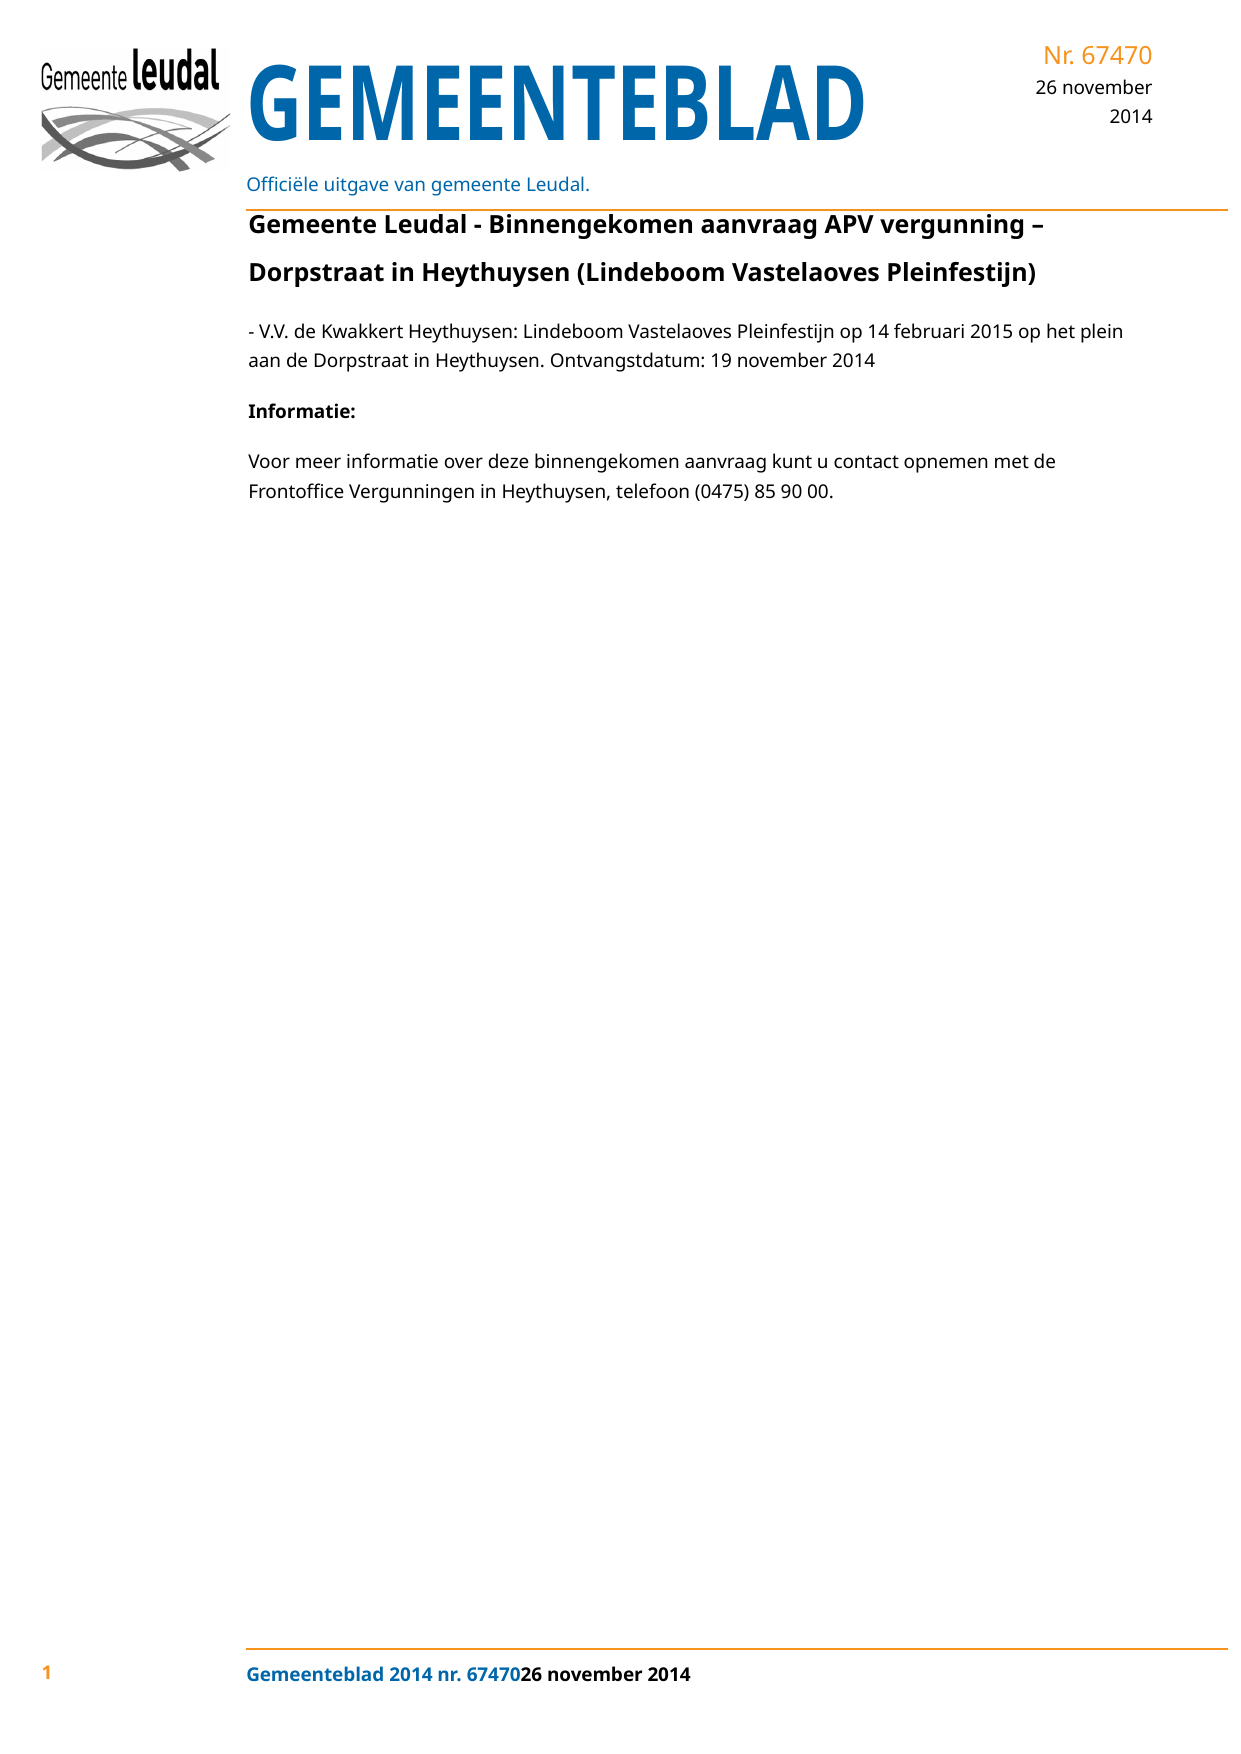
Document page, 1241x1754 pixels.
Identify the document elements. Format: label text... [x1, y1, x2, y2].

text Gemeente Leudal - Binnengekomen aanvraag APV vergunning – Dorpstraat in Heythuysen (Lindeboom Vastelaoves Pleinfestijn) [248, 211, 1152, 288]
picture [41, 47, 231, 172]
text Voor meer informatie over deze binnengekomen aanvraag kunt u contact opnemen met de Frontoffice Vergunningen in Heythuysen, telefoon (0475) 85 90 00. [248, 448, 1152, 504]
text Informatie: [248, 398, 1152, 424]
text - V.V. de Kwakkert Heythuysen: Lindeboom Vastelaoves Pleinfestijn op 14 februari 2015 op het plein aan de Dorpstraat in Heythuysen. Ontvangstdatum: 19 november 2014 [248, 318, 1152, 373]
